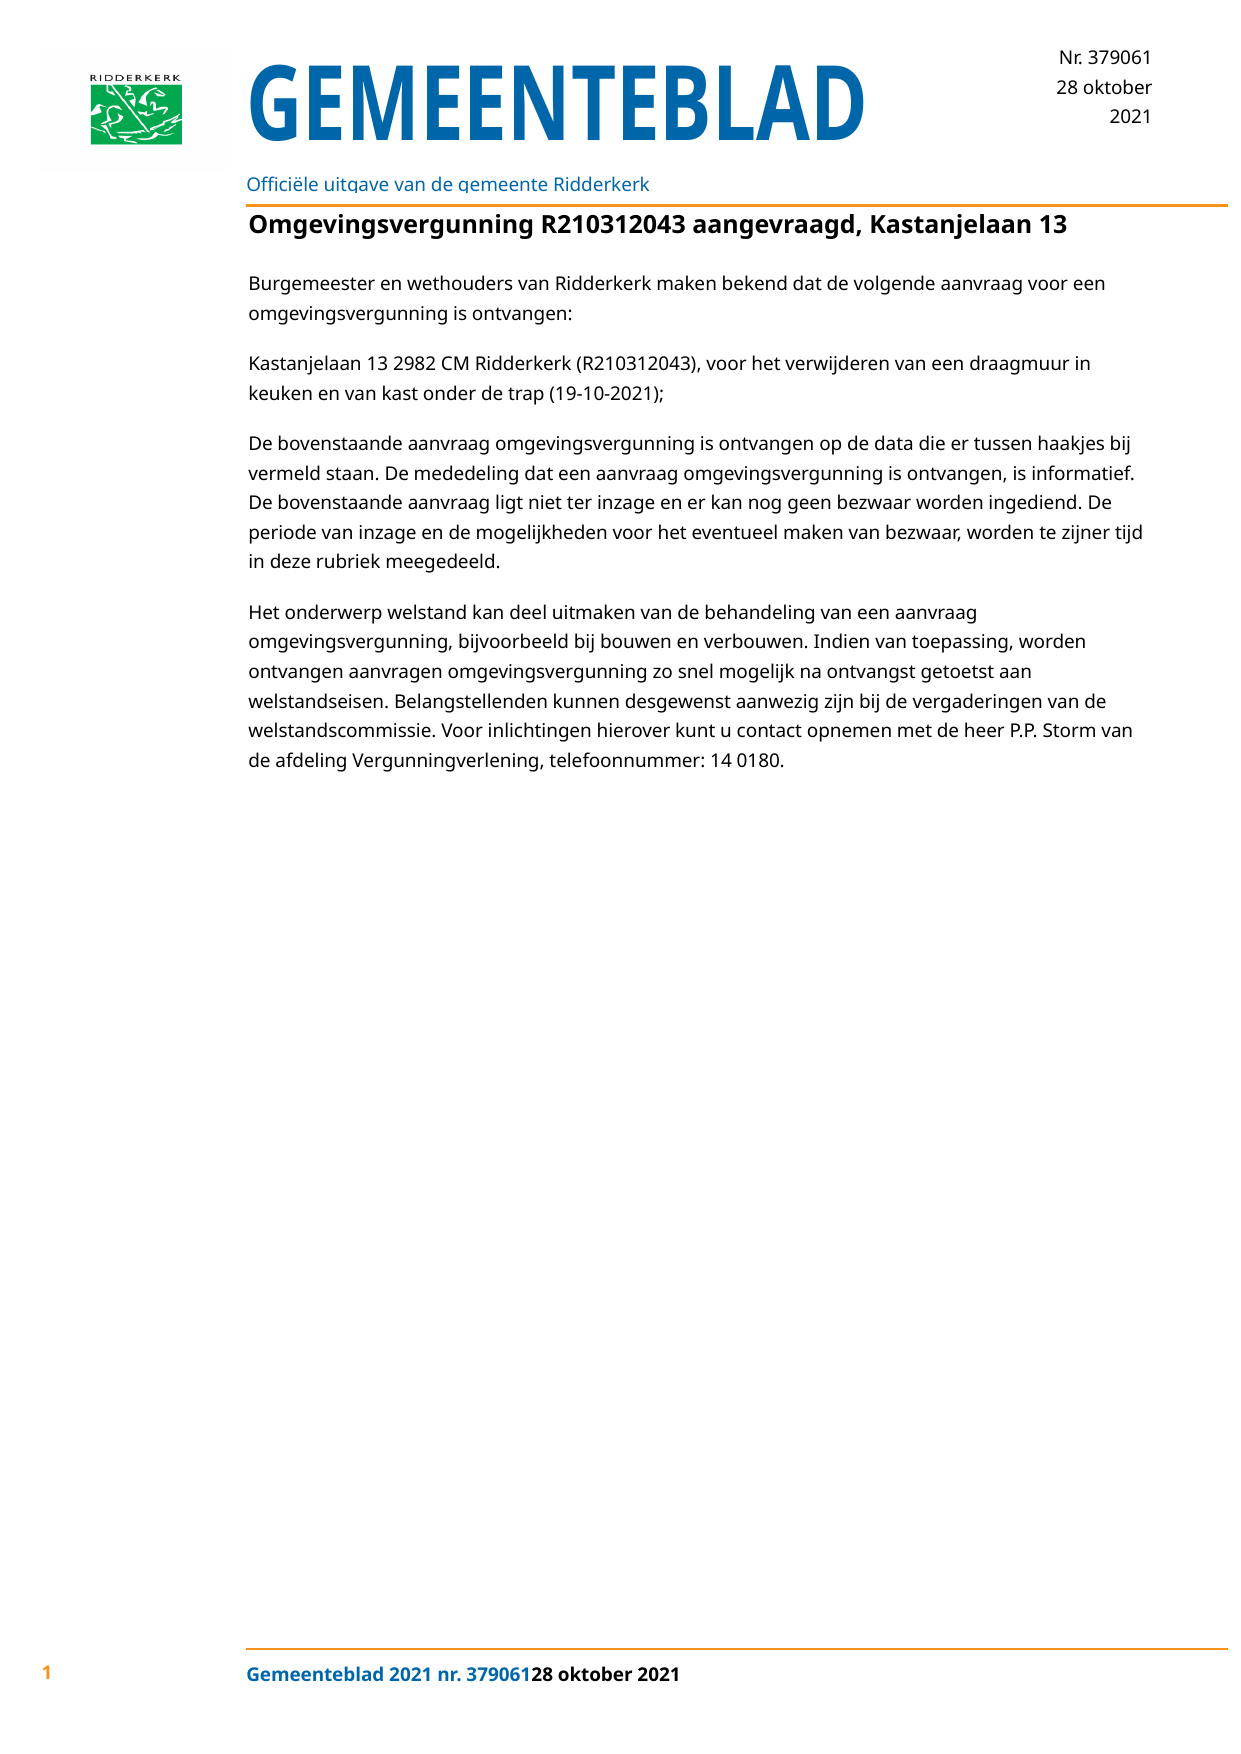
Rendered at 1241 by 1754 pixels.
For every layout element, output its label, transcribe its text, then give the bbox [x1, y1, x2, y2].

text Het onderwerp welstand kan deel uitmaken van de behandeling van een aanvraag omgevingsvergunning, bijvoorbeeld bij bouwen en verbouwen. Indien van toepassing, worden ontvangen aanvragen omgevingsvergunning zo snel mogelijk na ontvangst getoetst aan welstandseisen. Belangstellenden kunnen desgewenst aanwezig zijn bij de vergaderingen van de welstandscommissie. Voor inlichtingen hierover kunt u contact opnemen met de heer P.P. Storm van de afdeling Vergunningverlening, telefoonnummer: 14 0180. [248, 599, 1152, 773]
text Burgemeester en wethouders van Ridderkerk maken bekend dat de volgende aanvraag voor een omgevingsvergunning is ontvangen: [248, 270, 1152, 326]
text De bovenstaande aanvraag omgevingsvergunning is ontvangen op de data die er tussen haakjes bij vermeld staan. De mededeling dat een aanvraag omgevingsvergunning is ontvangen, is informatief. De bovenstaande aanvraag ligt niet ter inzage en er kan nog geen bezwaar worden ingediend. De periode van inzage en de mogelijkheden voor het eventueel maken van bezwaar, worden te zijner tijd in deze rubriek meegedeeld. [248, 430, 1152, 574]
text Omgevingsvergunning R210312043 aangevraagd, Kastanjelaan 13 [248, 207, 1152, 241]
text Kastanjelaan 13 2982 CM Ridderkerk (R210312043), voor het verwijderen van een draagmuur in keuken en van kast onder de trap (19-10-2021); [248, 350, 1152, 406]
picture [41, 47, 231, 172]
